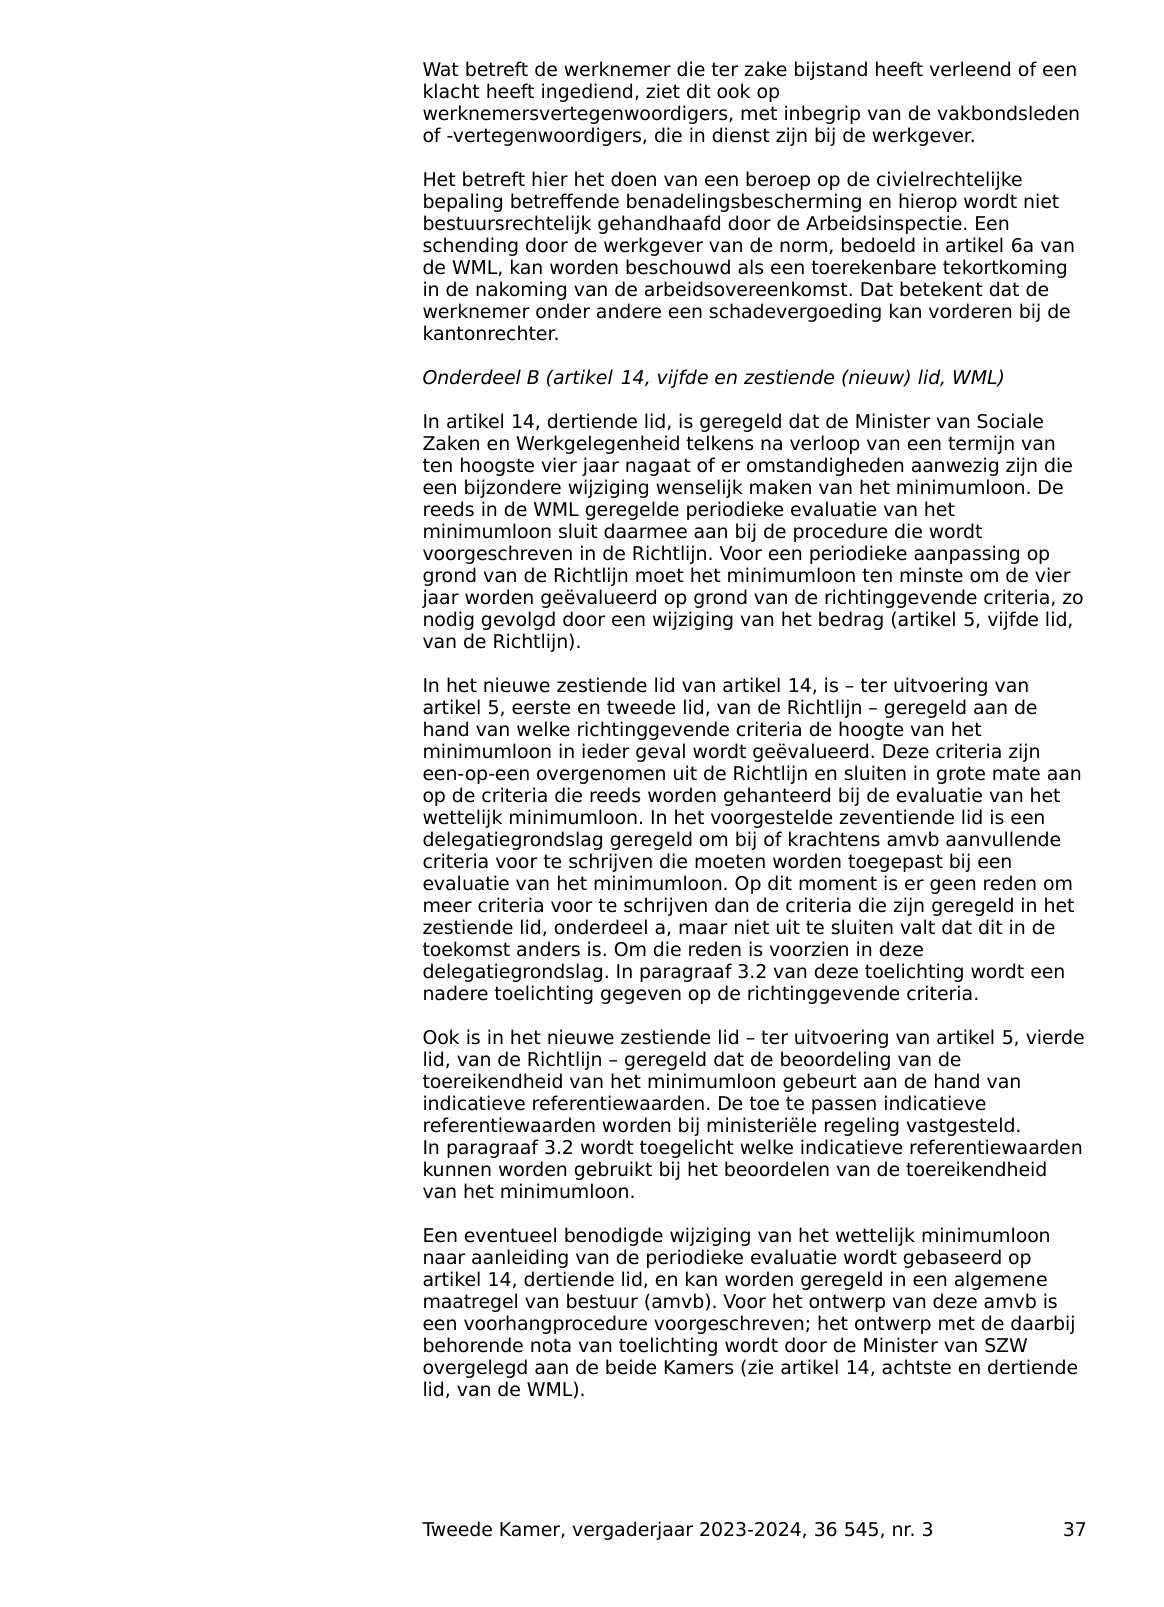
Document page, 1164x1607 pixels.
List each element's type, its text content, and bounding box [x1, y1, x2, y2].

text Wat betreft de werknemer die ter zake bijstand heeft verleend of een klacht heeft ingediend, ziet dit ook op werknemersvertegenwoordigers, met inbegrip van de vakbondsleden of -vertegenwoordigers, die in dienst zijn bij de werkgever. [422, 59, 1087, 147]
text Een eventueel benodigde wijziging van het wettelijk minimumloon naar aanleiding van de periodieke evaluatie wordt gebaseerd op artikel 14, dertiende lid, en kan worden geregeld in een algemene maatregel van bestuur (amvb). Voor het ontwerp van deze amvb is een voorhangprocedure voorgeschreven; het ontwerp met de daarbij behorende nota van toelichting wordt door de Minister van SZW overgelegd aan de beide Kamers (zie artikel 14, achtste en dertiende lid, van de WML). [422, 1225, 1087, 1401]
text In het nieuwe zestiende lid van artikel 14, is – ter uitvoering van artikel 5, eerste en tweede lid, van de Richtlijn – geregeld aan de hand van welke richtinggevende criteria de hoogte van het minimumloon in ieder geval wordt geëvalueerd. Deze criteria zijn een-op-een overgenomen uit de Richtlijn en sluiten in grote mate aan op de criteria die reeds worden gehanteerd bij de evaluatie van het wettelijk minimumloon. In het voorgestelde zeventiende lid is een delegatiegrondslag geregeld om bij of krachtens amvb aanvullende criteria voor te schrijven die moeten worden toegepast bij een evaluatie van het minimumloon. Op dit moment is er geen reden om meer criteria voor te schrijven dan de criteria die zijn geregeld in het zestiende lid, onderdeel a, maar niet uit te sluiten valt dat dit in de toekomst anders is. Om die reden is voorzien in deze delegatiegrondslag. In paragraaf 3.2 van deze toelichting wordt een nadere toelichting gegeven op de richtinggevende criteria. [422, 675, 1087, 1005]
text In artikel 14, dertiende lid, is geregeld dat de Minister van Sociale Zaken en Werkgelegenheid telkens na verloop van een termijn van ten hoogste vier jaar nagaat of er omstandigheden aanwezig zijn die een bijzondere wijziging wenselijk maken van het minimumloon. De reeds in de WML geregelde periodieke evaluatie van het minimumloon sluit daarmee aan bij de procedure die wordt voorgeschreven in de Richtlijn. Voor een periodieke aanpassing op grond van de Richtlijn moet het minimumloon ten minste om de vier jaar worden geëvalueerd op grond van de richtinggevende criteria, zo nodig gevolgd door een wijziging van het bedrag (artikel 5, vijfde lid, van de Richtlijn). [422, 411, 1087, 653]
text Het betreft hier het doen van een beroep op de civielrechtelijke bepaling betreffende benadelingsbescherming en hierop wordt niet bestuursrechtelijk gehandhaafd door de Arbeidsinspectie. Een schending door de werkgever van de norm, bedoeld in artikel 6a van de WML, kan worden beschouwd als een toerekenbare tekortkoming in de nakoming van de arbeidsovereenkomst. Dat betekent dat de werknemer onder andere een schadevergoeding kan vorderen bij de kantonrechter. [422, 169, 1087, 345]
text In paragraaf 3.2 wordt toegelicht welke indicatieve referentiewaarden kunnen worden gebruikt bij het beoordelen van de toereikendheid van het minimumloon. [422, 1137, 1087, 1203]
subtitle Onderdeel B (artikel 14, vijfde en zestiende (nieuw) lid, WML) [422, 367, 1087, 389]
text Ook is in het nieuwe zestiende lid – ter uitvoering van artikel 5, vierde lid, van de Richtlijn – geregeld dat de beoordeling van de toereikendheid van het minimumloon gebeurt aan de hand van indicatieve referentiewaarden. De toe te passen indicatieve referentiewaarden worden bij ministeriële regeling vastgesteld. [422, 1027, 1087, 1137]
